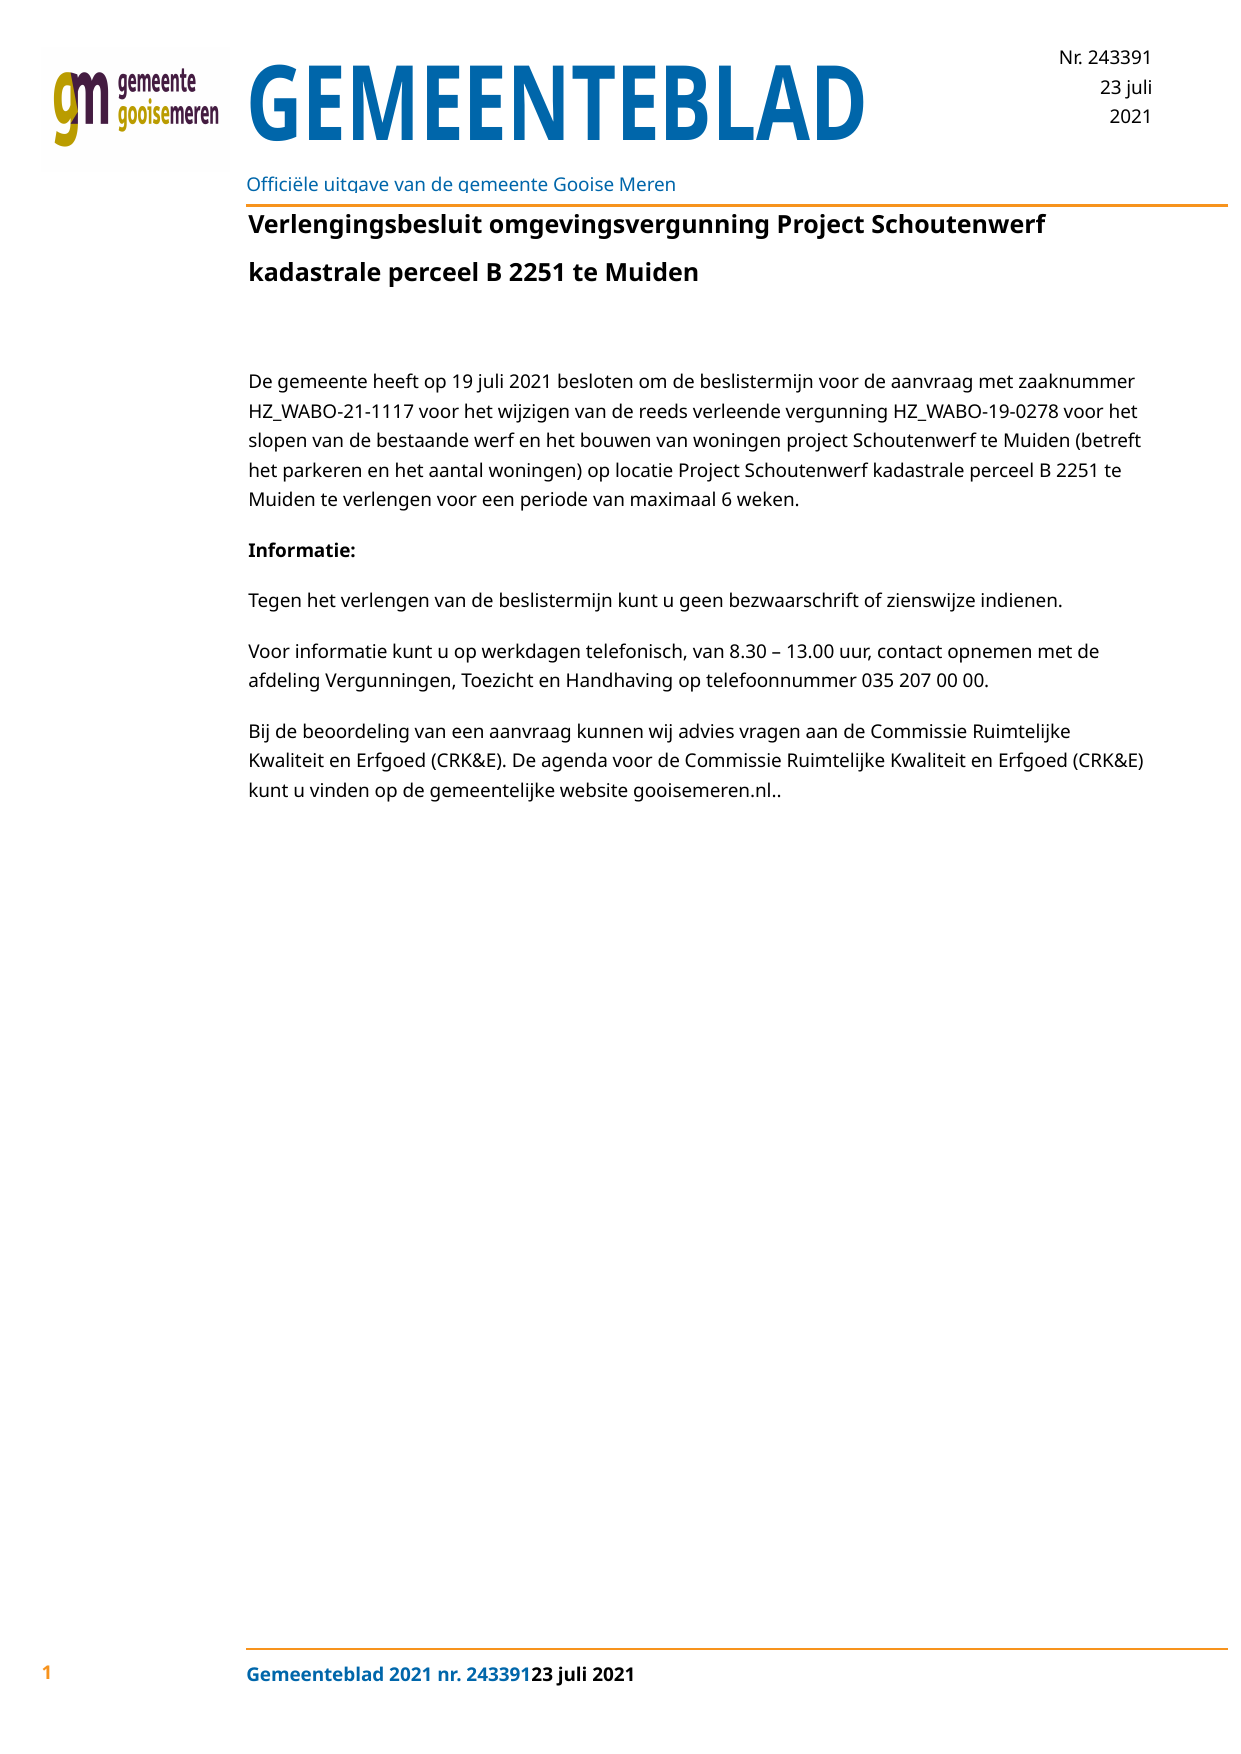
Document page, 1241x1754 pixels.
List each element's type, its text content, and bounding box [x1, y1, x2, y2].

text De gemeente heeft op 19 juli 2021 besloten om de beslistermijn voor de aanvraag met zaaknummer HZ_WABO-21-1117 voor het wijzigen van de reeds verleende vergunning HZ_WABO-19-0278 voor het slopen van de bestaande werf en het bouwen van woningen project Schoutenwerf te Muiden (betreft het parkeren en het aantal woningen) op locatie Project Schoutenwerf kadastrale perceel B 2251 te Muiden te verlengen voor een periode van maximaal 6 weken. [248, 368, 1152, 512]
text Voor informatie kunt u op werkdagen telefonisch, van 8.30 – 13.00 uur, contact opnemen met de afdeling Vergunningen, Toezicht en Handhaving op telefoonnummer 035 207 00 00. [248, 638, 1152, 693]
text Bij de beoordeling van een aanvraag kunnen wij advies vragen aan de Commissie Ruimtelijke Kwaliteit en Erfgoed (CRK&E). De agenda voor de Commissie Ruimtelijke Kwaliteit en Erfgoed (CRK&E) kunt u vinden op de gemeentelijke website gooisemeren.nl.. [248, 718, 1152, 803]
text Verlengingsbesluit omgevingsvergunning Project Schoutenwerf kadastrale perceel B 2251 te Muiden [248, 207, 1152, 288]
text Informatie: [248, 537, 1152, 563]
picture [41, 47, 231, 172]
text Tegen het verlengen van de beslistermijn kunt u geen bezwaarschrift of zienswijze indienen. [248, 587, 1152, 613]
